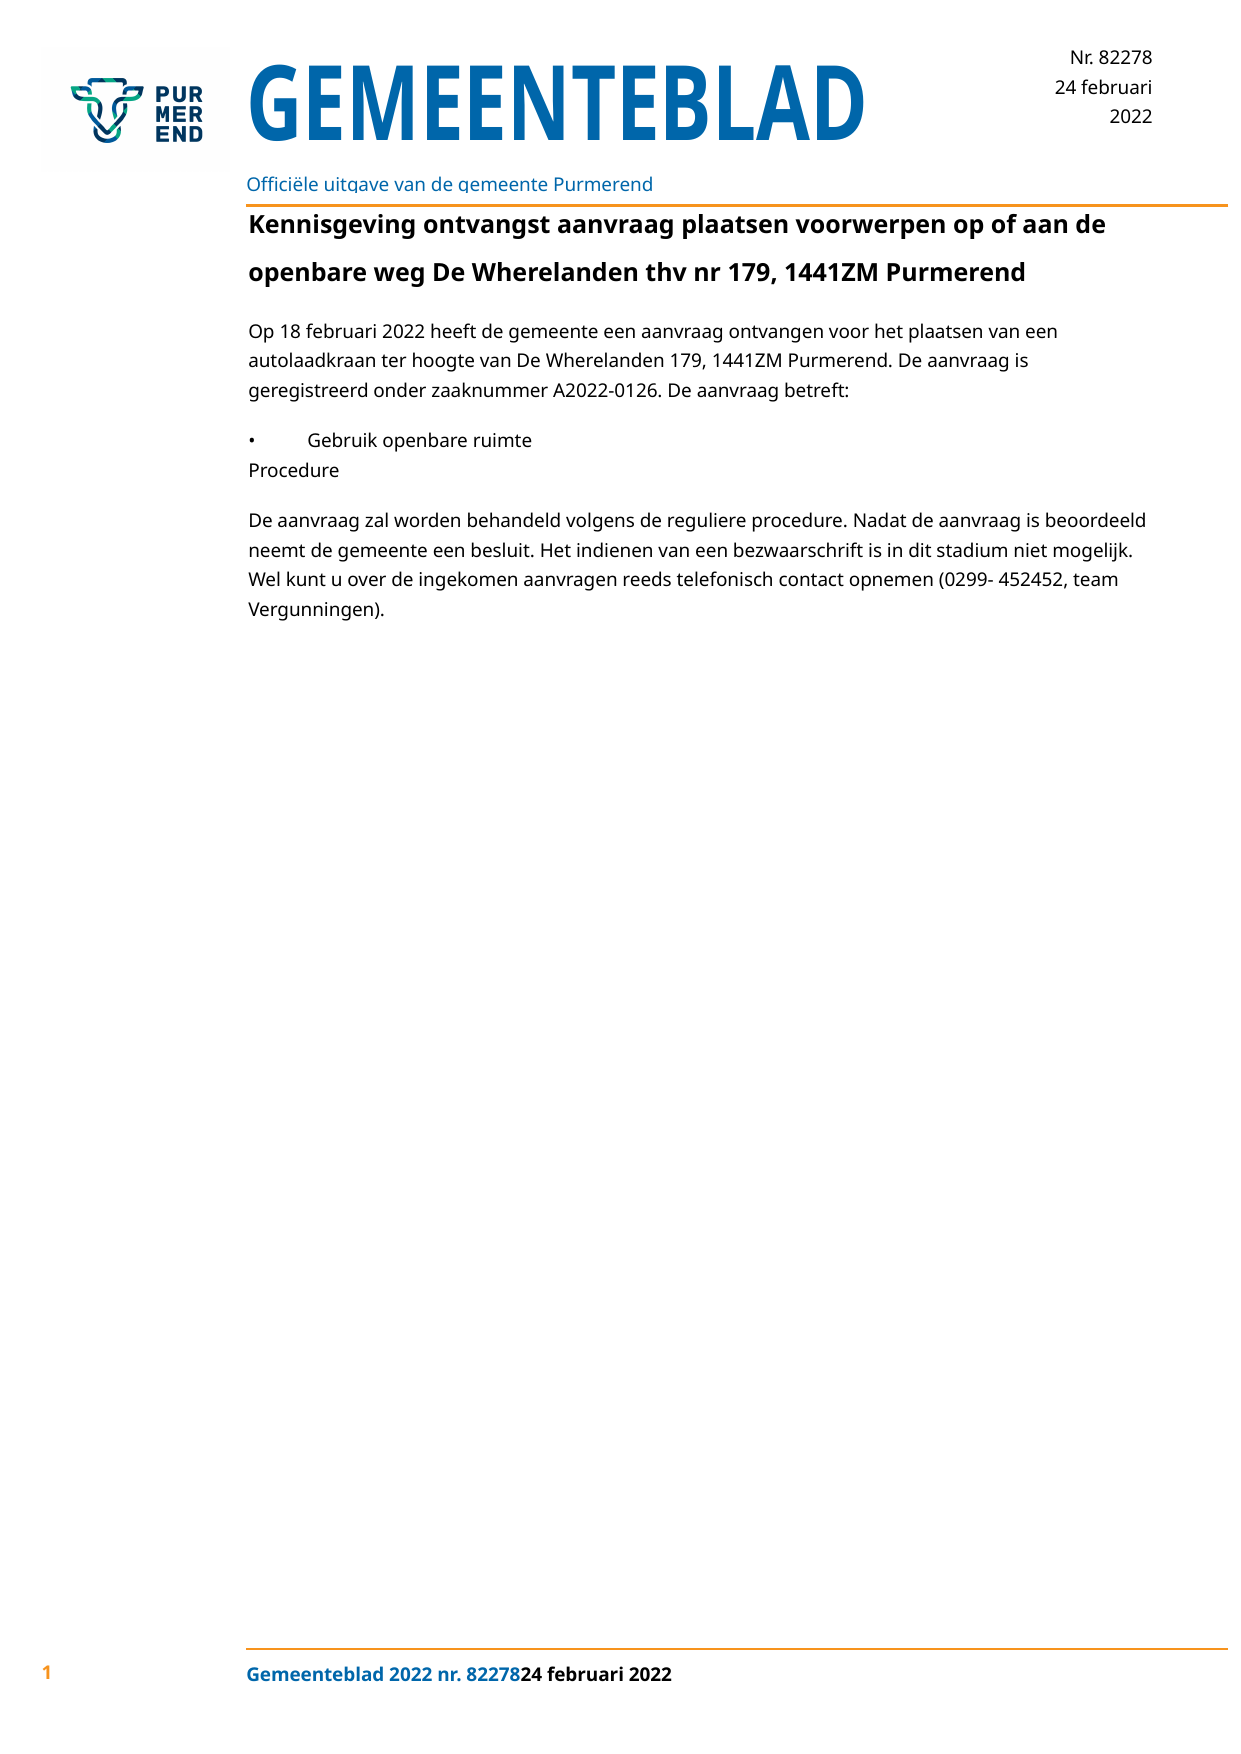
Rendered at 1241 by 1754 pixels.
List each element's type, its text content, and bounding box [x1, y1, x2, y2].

list Gebruik openbare ruimte [248, 427, 1152, 453]
text De aanvraag zal worden behandeld volgens de reguliere procedure. Nadat de aanvraag is beoordeeld neemt de gemeente een besluit. Het indienen van een bezwaarschrift is in dit stadium niet mogelijk. Wel kunt u over de ingekomen aanvragen reeds telefonisch contact opnemen (0299- 452452, team Vergunningen). [248, 507, 1152, 622]
text Op 18 februari 2022 heeft de gemeente een aanvraag ontvangen voor het plaatsen van een autolaadkraan ter hoogte van De Wherelanden 179, 1441ZM Purmerend. De aanvraag is geregistreerd onder zaaknummer A2022-0126. De aanvraag betreft: [248, 318, 1152, 403]
text Procedure [248, 457, 1152, 483]
picture [41, 47, 231, 172]
text Kennisgeving ontvangst aanvraag plaatsen voorwerpen op of aan de openbare weg De Wherelanden thv nr 179, 1441ZM Purmerend [248, 207, 1152, 288]
